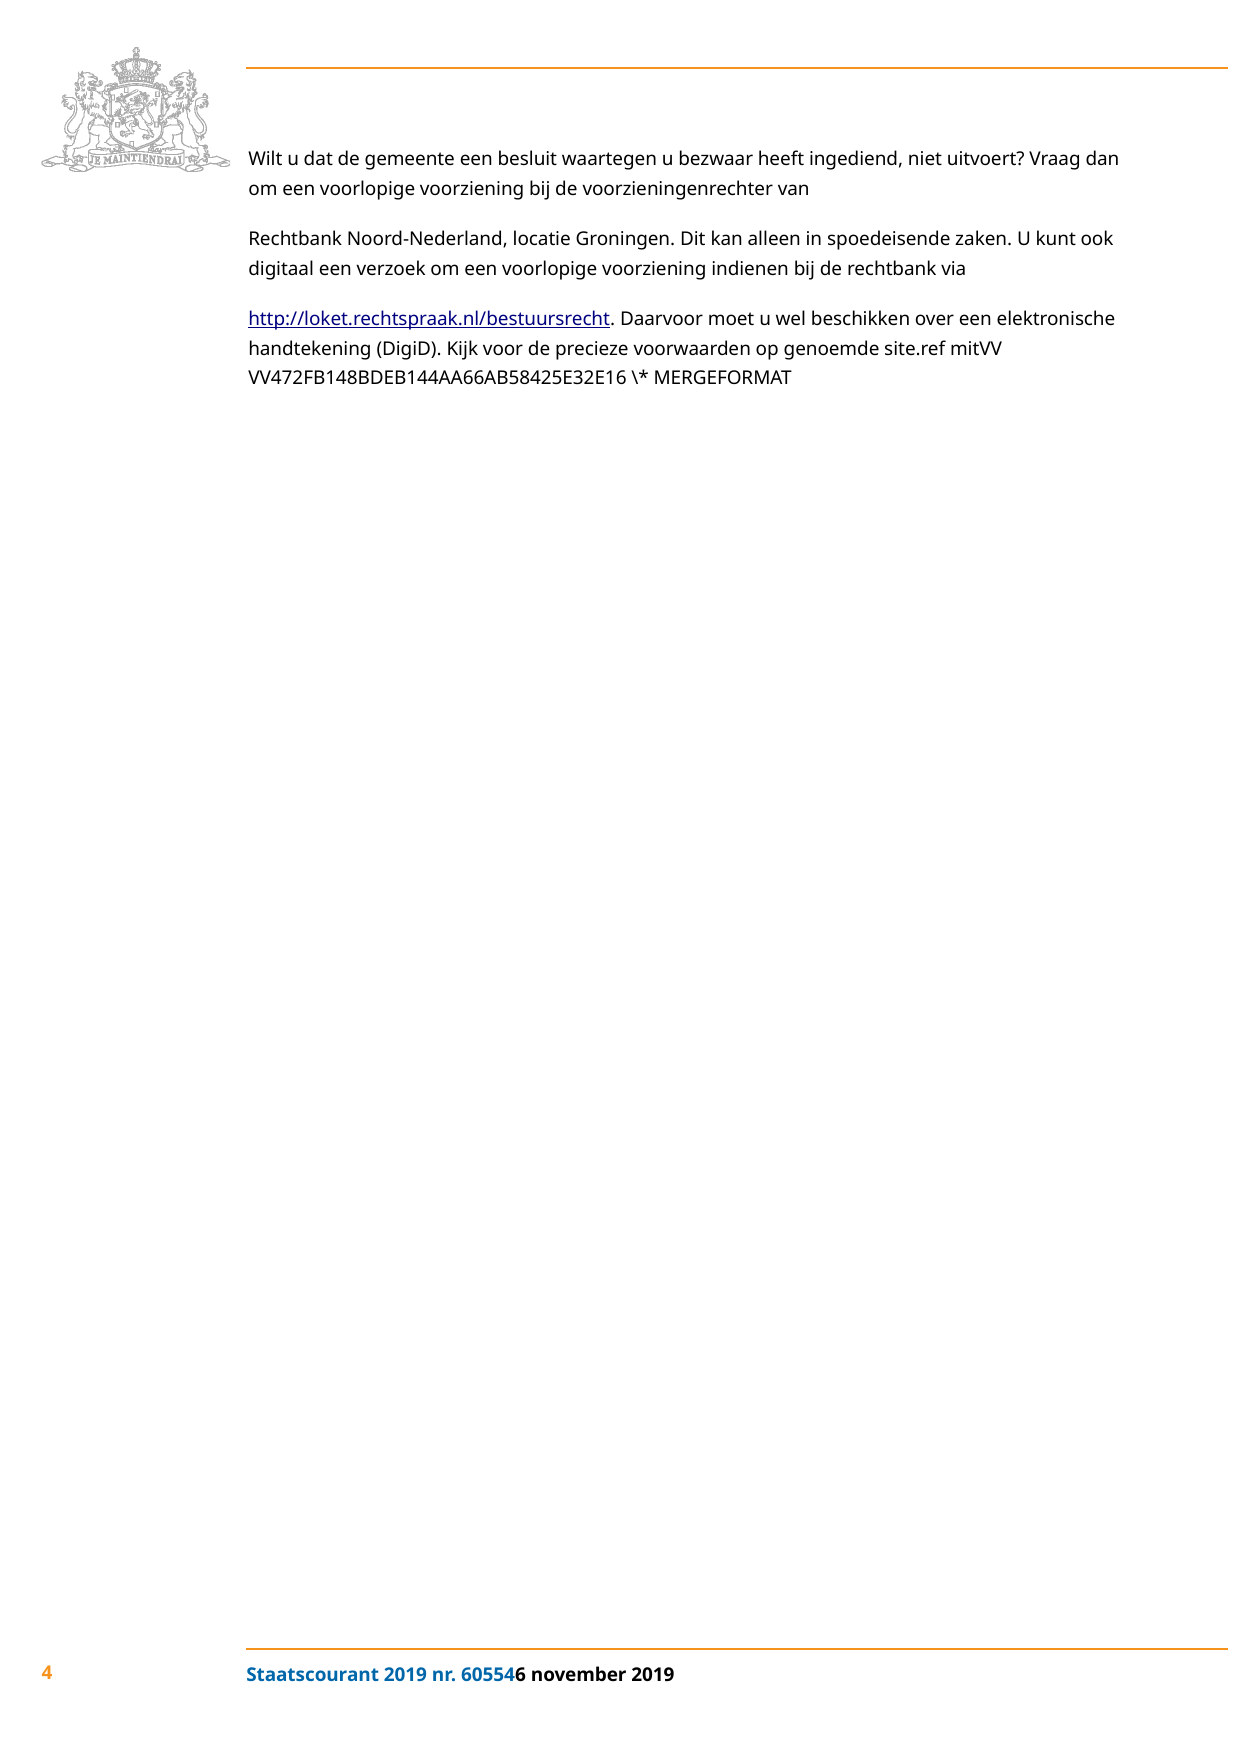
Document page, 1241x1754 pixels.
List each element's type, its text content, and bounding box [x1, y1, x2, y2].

picture [41, 47, 231, 172]
text Wilt u dat de gemeente een besluit waartegen u bezwaar heeft ingediend, niet uitvoert? Vraag dan om een voorlopige voorziening bij de voorzieningenrechter van [248, 145, 1152, 201]
text http://loket.rechtspraak.nl/bestuursrecht. Daarvoor moet u wel beschikken over een elektronische handtekening (DigiD). Kijk voor de precieze voorwaarden op genoemde site.ref mitVV VV472FB148BDEB144AA66AB58425E32E16 \* MERGEFORMAT [248, 305, 1152, 390]
text Rechtbank Noord-Nederland, locatie Groningen. Dit kan alleen in spoedeisende zaken. U kunt ook digitaal een verzoek om een voorlopige voorziening indienen bij de rechtbank via [248, 225, 1152, 281]
